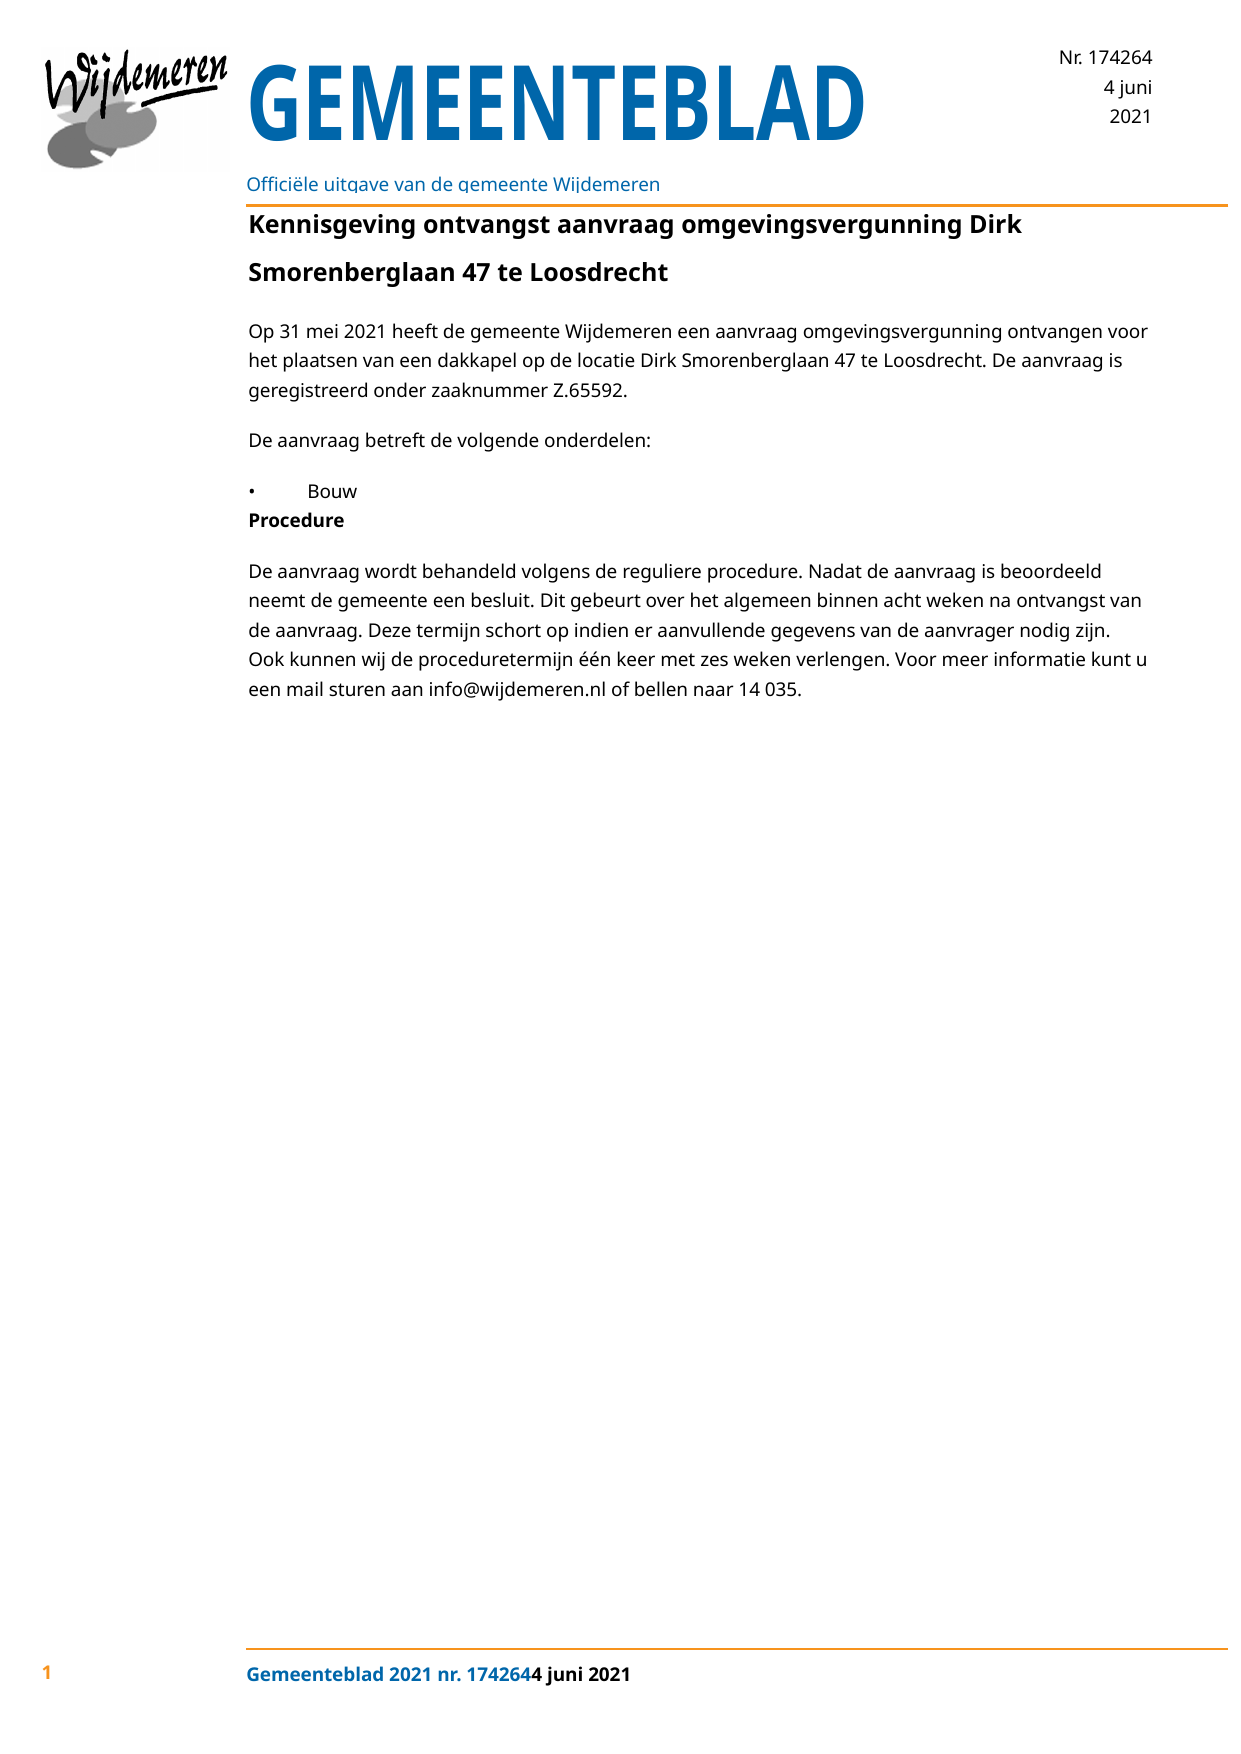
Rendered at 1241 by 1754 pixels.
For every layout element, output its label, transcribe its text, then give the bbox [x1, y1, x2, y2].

text Op 31 mei 2021 heeft de gemeente Wijdemeren een aanvraag omgevingsvergunning ontvangen voor het plaatsen van een dakkapel op de locatie Dirk Smorenberglaan 47 te Loosdrecht. De aanvraag is geregistreerd onder zaaknummer Z.65592. [248, 318, 1152, 403]
text De aanvraag wordt behandeld volgens de reguliere procedure. Nadat de aanvraag is beoordeeld neemt de gemeente een besluit. Dit gebeurt over het algemeen binnen acht weken na ontvangst van de aanvraag. Deze termijn schort op indien er aanvullende gegevens van de aanvrager nodig zijn. Ook kunnen wij de proceduretermijn één keer met zes weken verlengen. Voor meer informatie kunt u een mail sturen aan info@wijdemeren.nl of bellen naar 14 035. [248, 558, 1152, 702]
text Kennisgeving ontvangst aanvraag omgevingsvergunning Dirk Smorenberglaan 47 te Loosdrecht [248, 207, 1152, 288]
text Procedure [248, 507, 1152, 533]
list Bouw [248, 478, 1152, 504]
picture [41, 47, 231, 172]
text De aanvraag betreft de volgende onderdelen: [248, 427, 1152, 453]
